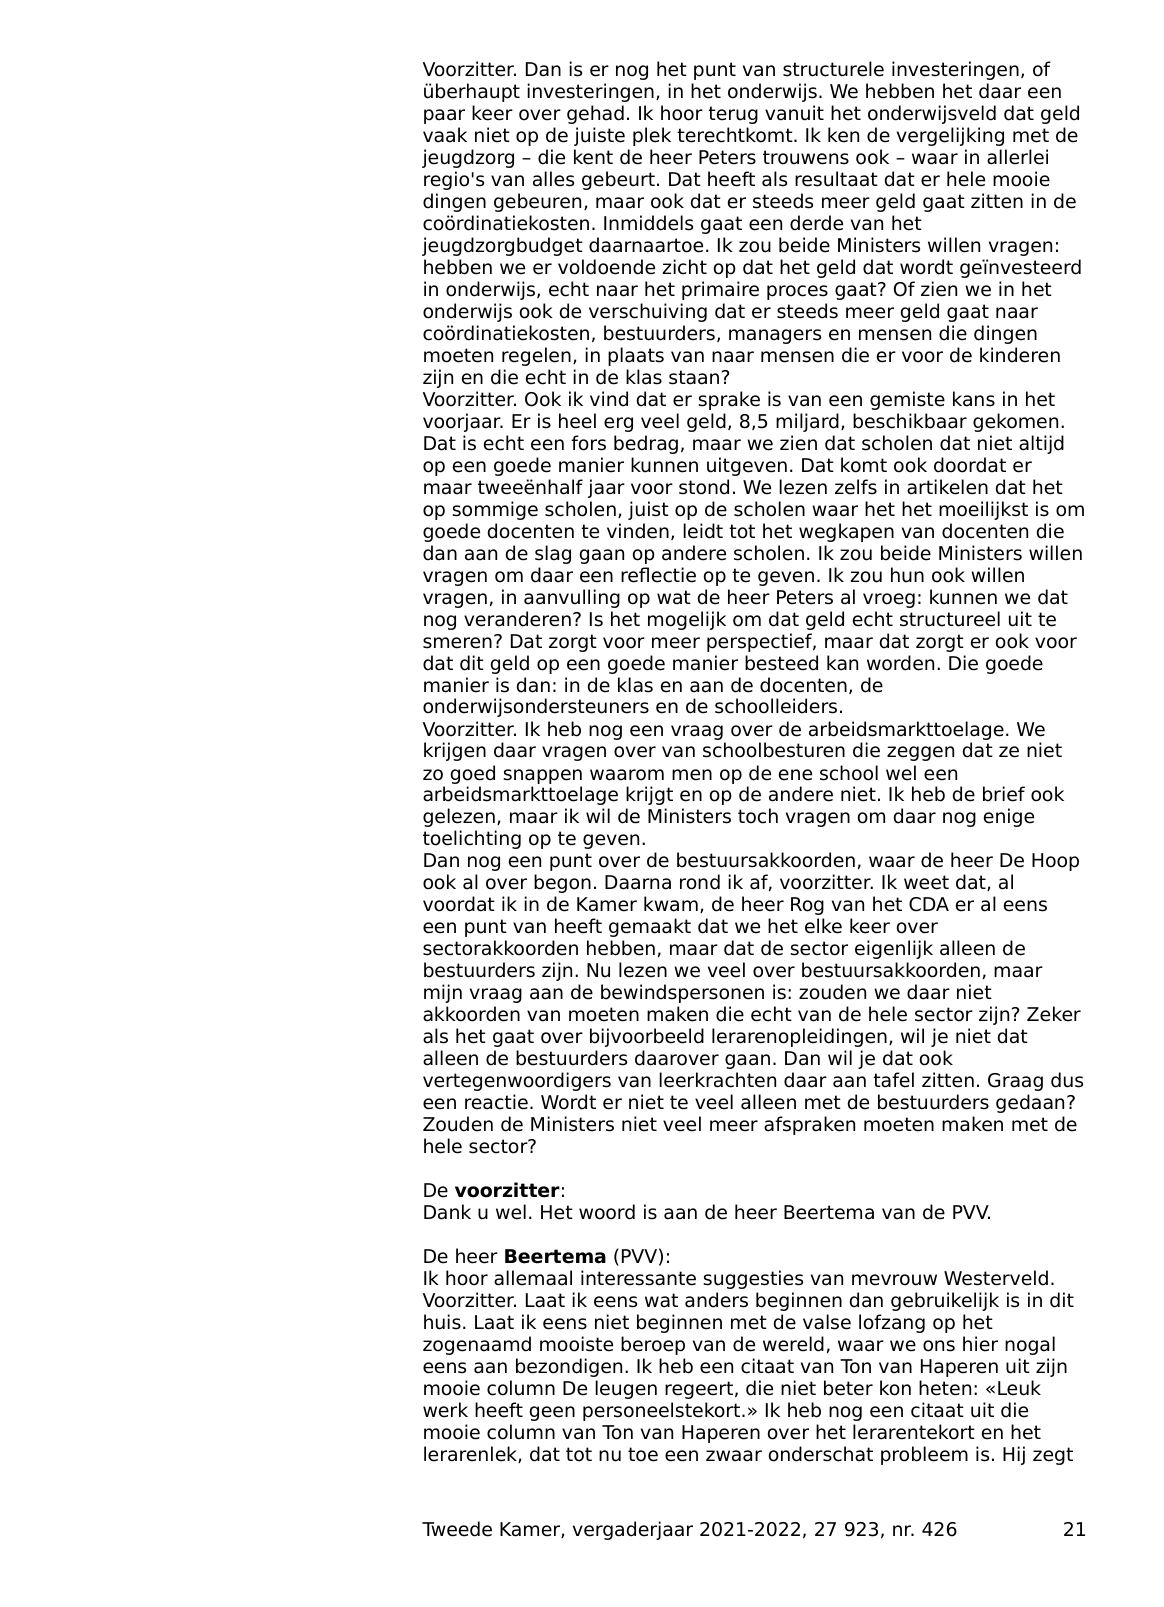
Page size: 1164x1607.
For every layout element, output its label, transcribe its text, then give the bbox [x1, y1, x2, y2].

text Voorzitter. Dan is er nog het punt van structurele investeringen, of überhaupt investeringen, in het onderwijs. We hebben het daar een paar keer over gehad. Ik hoor terug vanuit het onderwijsveld dat geld vaak niet op de juiste plek terechtkomt. Ik ken de vergelijking met de jeugdzorg – die kent de heer Peters trouwens ook – waar in allerlei regio's van alles gebeurt. Dat heeft als resultaat dat er hele mooie dingen gebeuren, maar ook dat er steeds meer geld gaat zitten in de coördinatiekosten. Inmiddels gaat een derde van het jeugdzorgbudget daarnaartoe. Ik zou beide Ministers willen vragen: hebben we er voldoende zicht op dat het geld dat wordt geïnvesteerd in onderwijs, echt naar het primaire proces gaat? Of zien we in het onderwijs ook de verschuiving dat er steeds meer geld gaat naar coördinatiekosten, bestuurders, managers en mensen die dingen moeten regelen, in plaats van naar mensen die er voor de kinderen zijn en die echt in de klas staan? [422, 59, 1087, 389]
text Voorzitter. Ik heb nog een vraag over de arbeidsmarkttoelage. We krijgen daar vragen over van schoolbesturen die zeggen dat ze niet zo goed snappen waarom men op de ene school wel een arbeidsmarkttoelage krijgt en op de andere niet. Ik heb de brief ook gelezen, maar ik wil de Ministers toch vragen om daar nog enige toelichting op te geven. [422, 718, 1087, 850]
text Dank u wel. Het woord is aan de heer Beertema van de PVV. [422, 1202, 1087, 1224]
text Voorzitter. Laat ik eens wat anders beginnen dan gebruikelijk is in dit huis. Laat ik eens niet beginnen met de valse lofzang op het zogenaamd mooiste beroep van de wereld, waar we ons hier nogal eens aan bezondigen. Ik heb een citaat van Ton van Haperen uit zijn mooie column De leugen regeert, die niet beter kon heten: «Leuk werk heeft geen personeelstekort.» Ik heb nog een citaat uit die mooie column van Ton van Haperen over het lerarentekort en het lerarenlek, dat tot nu toe een zwaar onderschat probleem is. Hij zegt [422, 1290, 1087, 1466]
text De heer Beertema (PVV): [422, 1246, 1087, 1268]
text Voorzitter. Ook ik vind dat er sprake is van een gemiste kans in het voorjaar. Er is heel erg veel geld, 8,5 miljard, beschikbaar gekomen. Dat is echt een fors bedrag, maar we zien dat scholen dat niet altijd op een goede manier kunnen uitgeven. Dat komt ook doordat er maar tweeënhalf jaar voor stond. We lezen zelfs in artikelen dat het op sommige scholen, juist op de scholen waar het het moeilijkst is om goede docenten te vinden, leidt tot het wegkapen van docenten die dan aan de slag gaan op andere scholen. Ik zou beide Ministers willen vragen om daar een reflectie op te geven. Ik zou hun ook willen vragen, in aanvulling op wat de heer Peters al vroeg: kunnen we dat nog veranderen? Is het mogelijk om dat geld echt structureel uit te smeren? Dat zorgt voor meer perspectief, maar dat zorgt er ook voor dat dit geld op een goede manier besteed kan worden. Die goede manier is dan: in de klas en aan de docenten, de onderwijsondersteuners en de schoolleiders. [422, 389, 1087, 718]
text Ik hoor allemaal interessante suggesties van mevrouw Westerveld. [422, 1268, 1087, 1290]
text Dan nog een punt over de bestuursakkoorden, waar de heer De Hoop ook al over begon. Daarna rond ik af, voorzitter. Ik weet dat, al voordat ik in de Kamer kwam, de heer Rog van het CDA er al eens een punt van heeft gemaakt dat we het elke keer over sectorakkoorden hebben, maar dat de sector eigenlijk alleen de bestuurders zijn. Nu lezen we veel over bestuursakkoorden, maar mijn vraag aan de bewindspersonen is: zouden we daar niet akkoorden van moeten maken die echt van de hele sector zijn? Zeker als het gaat over bijvoorbeeld lerarenopleidingen, wil je niet dat alleen de bestuurders daarover gaan. Dan wil je dat ook vertegenwoordigers van leerkrachten daar aan tafel zitten. Graag dus een reactie. Wordt er niet te veel alleen met de bestuurders gedaan? Zouden de Ministers niet veel meer afspraken moeten maken met de hele sector? [422, 850, 1087, 1158]
text De voorzitter: [422, 1180, 1087, 1202]
